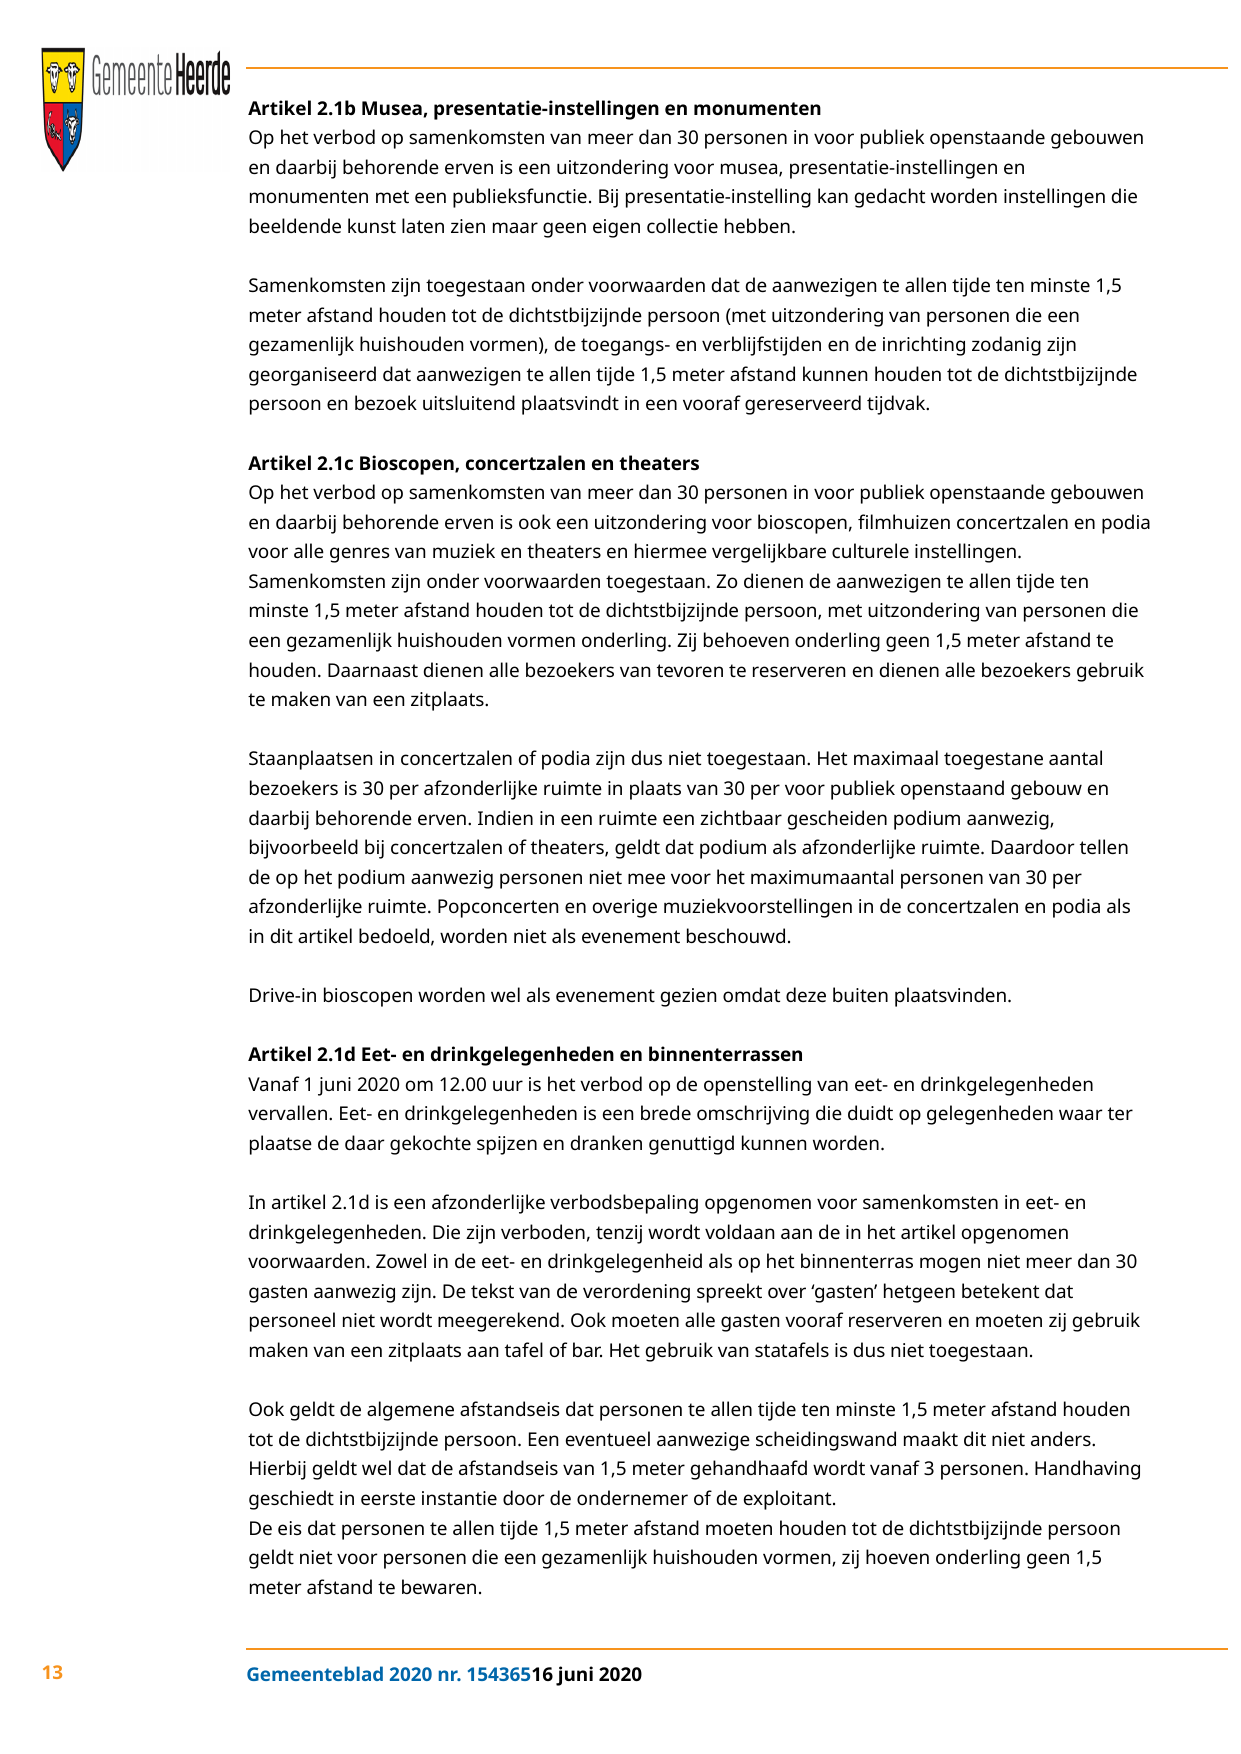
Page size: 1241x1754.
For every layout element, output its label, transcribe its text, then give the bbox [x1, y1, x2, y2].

picture [41, 47, 231, 172]
text De eis dat personen te allen tijde 1,5 meter afstand moeten houden tot de dichtstbijzijnde persoon geldt niet voor personen die een gezamenlijk huishouden vormen, zij hoeven onderling geen 1,5 meter afstand te bewaren. [248, 1515, 1152, 1600]
text Samenkomsten zijn toegestaan onder voorwaarden dat de aanwezigen te allen tijde ten minste 1,5 meter afstand houden tot de dichtstbijzijnde persoon (met uitzondering van personen die een gezamenlijk huishouden vormen), de toegangs- en verblijfstijden en de inrichting zodanig zijn georganiseerd dat aanwezigen te allen tijde 1,5 meter afstand kunnen houden tot de dichtstbijzijnde persoon en bezoek uitsluitend plaatsvindt in een vooraf gereserveerd tijdvak. [248, 272, 1152, 416]
text Op het verbod op samenkomsten van meer dan 30 personen in voor publiek openstaande gebouwen en daarbij behorende erven is ook een uitzondering voor bioscopen, filmhuizen concertzalen en podia voor alle genres van muziek en theaters en hiermee vergelijkbare culturele instellingen. Samenkomsten zijn onder voorwaarden toegestaan. Zo dienen de aanwezigen te allen tijde ten minste 1,5 meter afstand houden tot de dichtstbijzijnde persoon, met uitzondering van personen die een gezamenlijk huishouden vormen onderling. Zij behoeven onderling geen 1,5 meter afstand te houden. Daarnaast dienen alle bezoekers van tevoren te reserveren en dienen alle bezoekers gebruik te maken van een zitplaats. [248, 479, 1152, 712]
text Artikel 2.1d Eet- en drinkgelegenheden en binnenterrassen [248, 1041, 1152, 1067]
text Staanplaatsen in concertzalen of podia zijn dus niet toegestaan. Het maximaal toegestane aantal bezoekers is 30 per afzonderlijke ruimte in plaats van 30 per voor publiek openstaand gebouw en daarbij behorende erven. Indien in een ruimte een zichtbaar gescheiden podium aanwezig, bijvoorbeeld bij concertzalen of theaters, geldt dat podium als afzonderlijke ruimte. Daardoor tellen de op het podium aanwezig personen niet mee voor het maximumaantal personen van 30 per afzonderlijke ruimte. Popconcerten en overige muziekvoorstellingen in de concertzalen en podia als in dit artikel bedoeld, worden niet als evenement beschouwd. [248, 746, 1152, 949]
text Vanaf 1 juni 2020 om 12.00 uur is het verbod op de openstelling van eet- en drinkgelegenheden vervallen. Eet- en drinkgelegenheden is een brede omschrijving die duidt op gelegenheden waar ter plaatse de daar gekochte spijzen en dranken genuttigd kunnen worden. [248, 1071, 1152, 1156]
text Drive-in bioscopen worden wel als evenement gezien omdat deze buiten plaatsvinden. [248, 982, 1152, 1008]
text Artikel 2.1b Musea, presentatie-instellingen en monumenten [248, 95, 1152, 121]
text Op het verbod op samenkomsten van meer dan 30 personen in voor publiek openstaande gebouwen en daarbij behorende erven is een uitzondering voor musea, presentatie-instellingen en monumenten met een publieksfunctie. Bij presentatie-instelling kan gedacht worden instellingen die beeldende kunst laten zien maar geen eigen collectie hebben. [248, 124, 1152, 239]
text Artikel 2.1c Bioscopen, concertzalen en theaters [248, 450, 1152, 476]
text Ook geldt de algemene afstandseis dat personen te allen tijde ten minste 1,5 meter afstand houden tot de dichtstbijzijnde persoon. Een eventueel aanwezige scheidingswand maakt dit niet anders. Hierbij geldt wel dat de afstandseis van 1,5 meter gehandhaafd wordt vanaf 3 personen. Handhaving geschiedt in eerste instantie door de ondernemer of de exploitant. [248, 1396, 1152, 1511]
text In artikel 2.1d is een afzonderlijke verbodsbepaling opgenomen voor samenkomsten in eet- en drinkgelegenheden. Die zijn verboden, tenzij wordt voldaan aan de in het artikel opgenomen voorwaarden. Zowel in de eet- en drinkgelegenheid als op het binnenterras mogen niet meer dan 30 gasten aanwezig zijn. De tekst van de verordening spreekt over ‘gasten’ hetgeen betekent dat personeel niet wordt meegerekend. Ook moeten alle gasten vooraf reserveren en moeten zij gebruik maken van een zitplaats aan tafel of bar. Het gebruik van statafels is dus niet toegestaan. [248, 1189, 1152, 1363]
